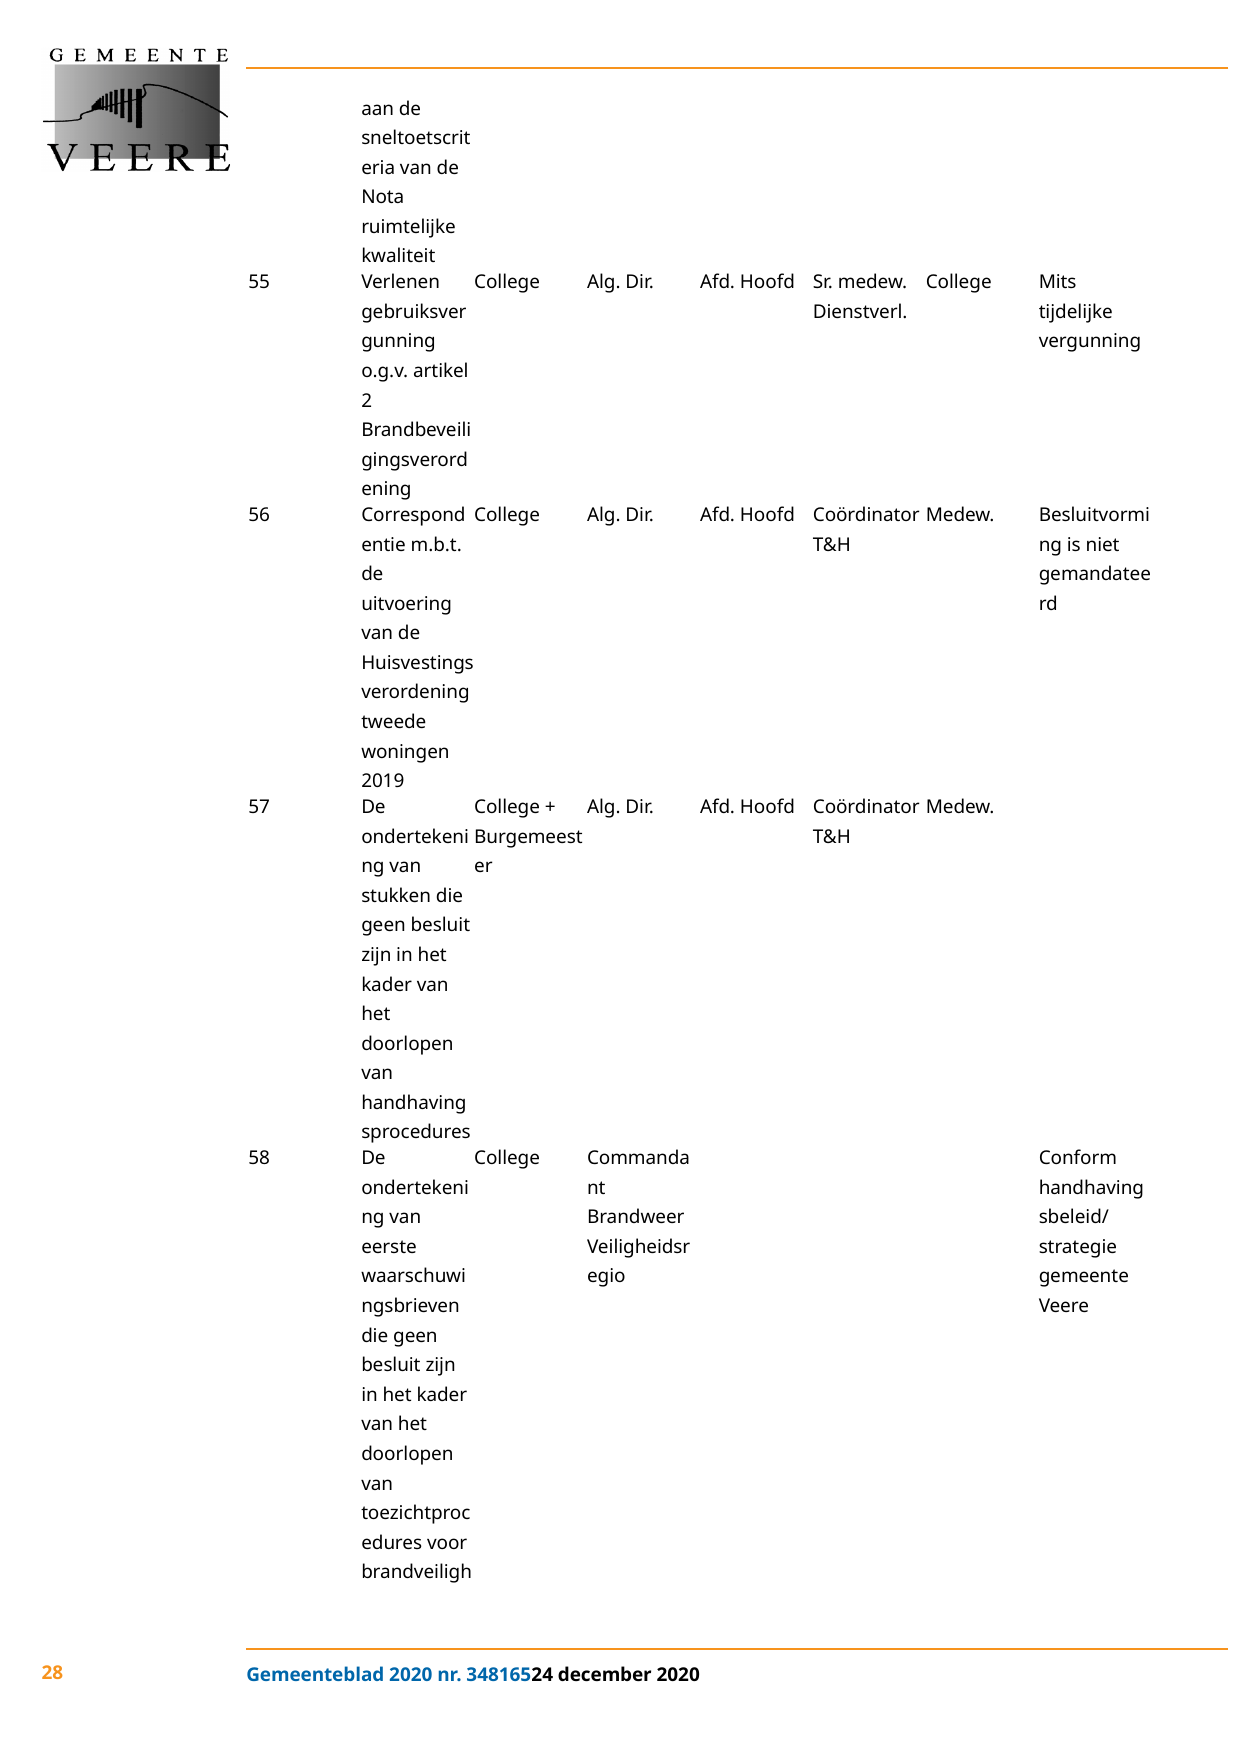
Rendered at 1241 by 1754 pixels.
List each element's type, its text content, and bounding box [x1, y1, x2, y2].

table_cell De ondertekening van eerste waarschuwingsbrieven die geen besluit zijn in het kader van het doorlopen van toezichtprocedures voor brandveiligh [361, 1144, 474, 1584]
picture [41, 47, 231, 172]
table_cell 58 [248, 1144, 361, 1584]
table_cell Besluitvorming is niet gemandateerd [1039, 501, 1152, 793]
table_cell [1039, 793, 1152, 1144]
table_cell [700, 1144, 813, 1584]
table_cell Sr. medew. Dienstverl. [813, 269, 926, 501]
table_cell Commandant Brandweer Veiligheidsregio [587, 1144, 700, 1584]
table_cell [926, 1144, 1038, 1584]
table_cell College [926, 269, 1038, 501]
table_cell Afd. Hoofd [700, 501, 813, 793]
table_cell [700, 95, 813, 268]
table_cell Alg. Dir. [587, 793, 700, 1144]
table_cell 57 [248, 793, 361, 1144]
table_cell Medew. [926, 793, 1038, 1144]
table_cell [1039, 95, 1152, 268]
table_cell Mits tijdelijke vergunning [1039, 269, 1152, 501]
table_cell Verlenen gebruiksvergunning o.g.v. artikel 2 Brandbeveiligingsverordening [361, 269, 474, 501]
table_cell 55 [248, 269, 361, 501]
table_cell [813, 95, 926, 268]
table_cell De ondertekening van stukken die geen besluit zijn in het kader van het doorlopen van handhavingsprocedures [361, 793, 474, 1144]
table_cell Coördinator T&H [813, 501, 926, 793]
table_cell Medew. [926, 501, 1038, 793]
table_cell [587, 95, 700, 268]
table_cell Correspondentie m.b.t. de uitvoering van de Huisvestingsverordening tweede woningen 2019 [361, 501, 474, 793]
table_cell College + Burgemeester [474, 793, 587, 1144]
table_cell 56 [248, 501, 361, 793]
table_cell College [474, 501, 587, 793]
table_cell [474, 95, 587, 268]
table_cell College [474, 1144, 587, 1584]
table_cell College [474, 269, 587, 501]
table_cell Conform handhavingsbeleid/strategie gemeente Veere [1039, 1144, 1152, 1584]
table_cell [926, 95, 1038, 268]
table_cell aan de sneltoetscriteria van de Nota ruimtelijke kwaliteit [361, 95, 474, 268]
table_cell Afd. Hoofd [700, 793, 813, 1144]
table_cell [813, 1144, 926, 1584]
table_cell Coördinator T&H [813, 793, 926, 1144]
table_cell Afd. Hoofd [700, 269, 813, 501]
table_cell Alg. Dir. [587, 269, 700, 501]
table_cell [248, 95, 361, 268]
table_cell Alg. Dir. [587, 501, 700, 793]
